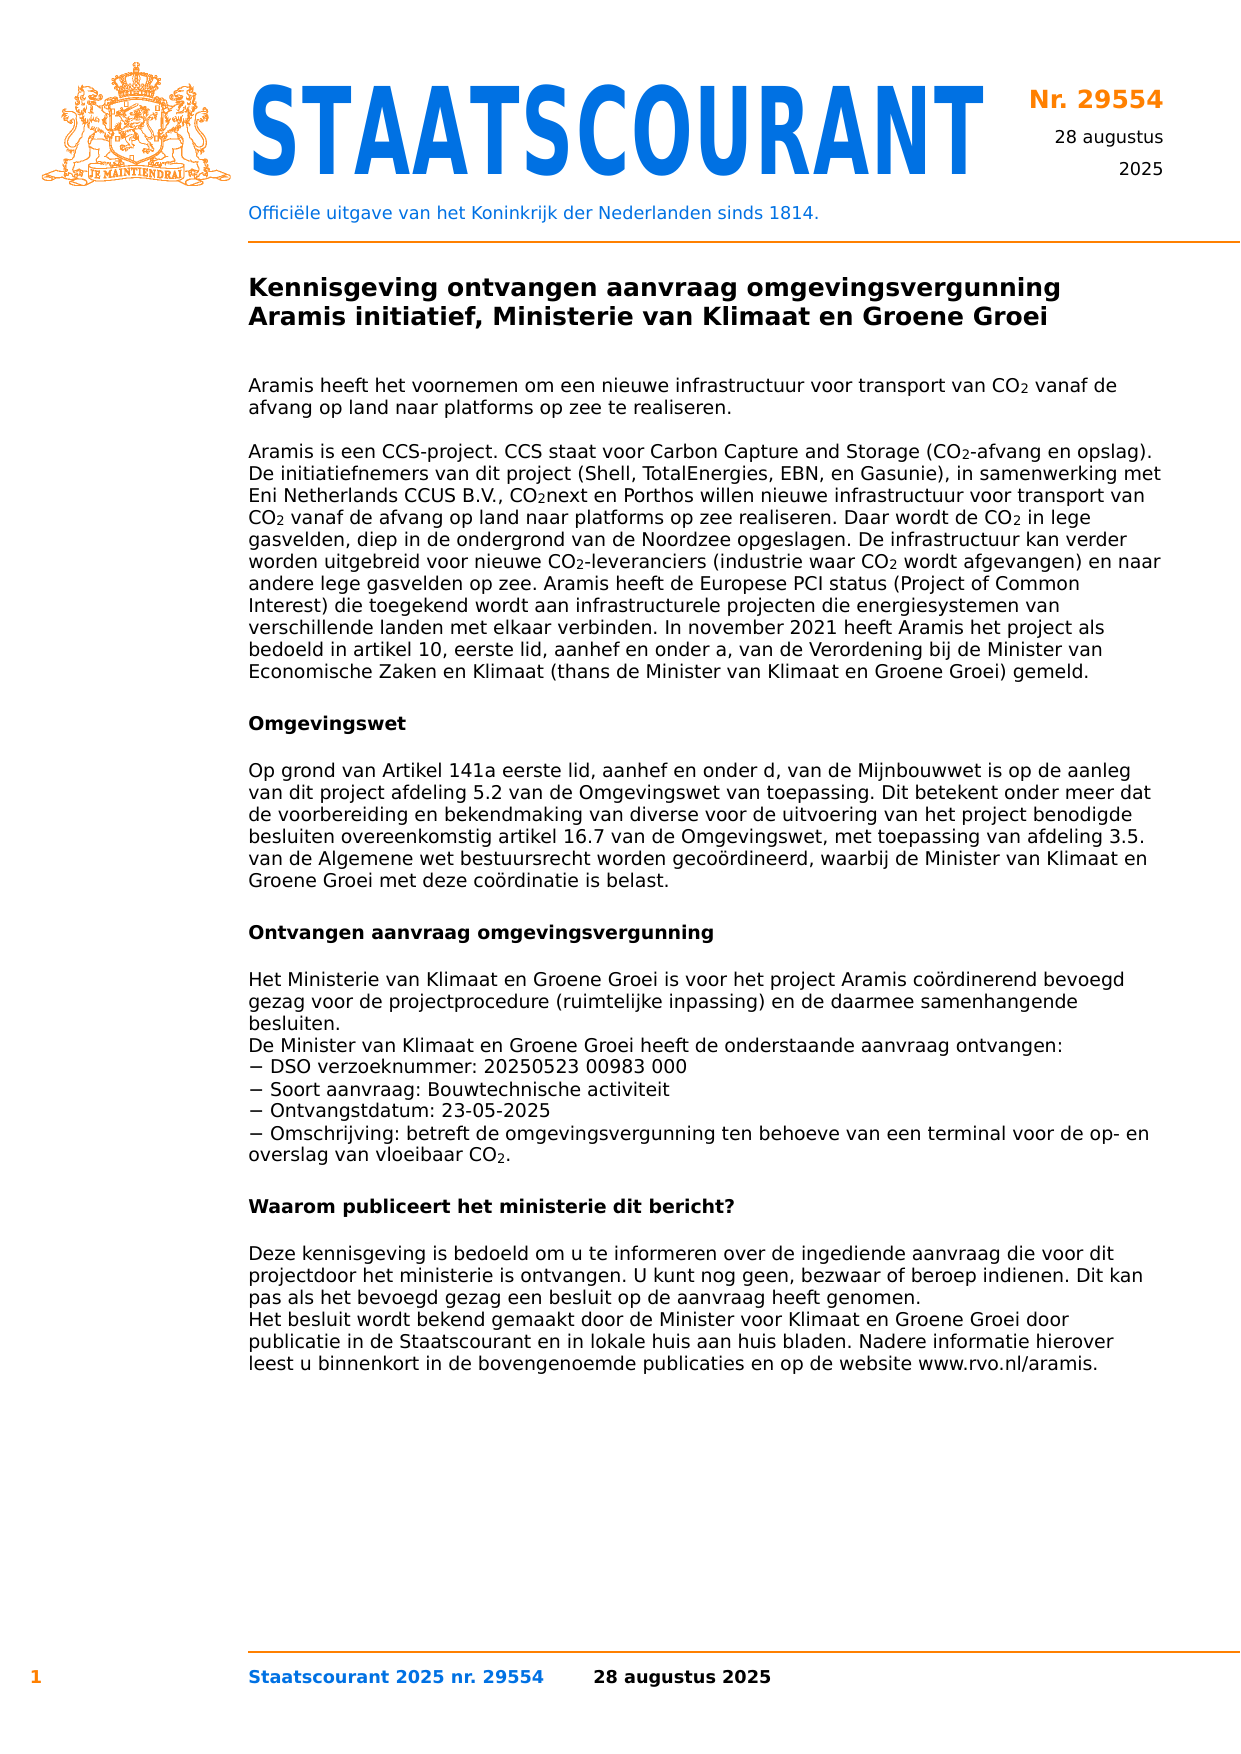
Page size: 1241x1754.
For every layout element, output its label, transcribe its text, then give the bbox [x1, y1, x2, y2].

text Aramis is een CCS-project. CCS staat voor Carbon Capture and Storage (CO2-afvang en opslag). De initiatiefnemers van dit project (Shell, TotalEnergies, EBN, en Gasunie), in samenwerking met Eni Netherlands CCUS B.V., CO2next en Porthos willen nieuwe infrastructuur voor transport van CO2 vanaf de afvang op land naar platforms op zee realiseren. Daar wordt de CO2 in lege gasvelden, diep in de ondergrond van de Noordzee opgeslagen. De infrastructuur kan verder worden uitgebreid voor nieuwe CO2-leveranciers (industrie waar CO2 wordt afgevangen) en naar andere lege gasvelden op zee. Aramis heeft de Europese PCI status (Project of Common Interest) die toegekend wordt aan infrastructurele projecten die energiesystemen van verschillende landen met elkaar verbinden. In november 2021 heeft Aramis het project als bedoeld in artikel 10, eerste lid, aanhef en onder a, van de Verordening bij de Minister van Economische Zaken en Klimaat (thans de Minister van Klimaat en Groene Groei) gemeld. [248, 441, 1163, 683]
table_cell 28 augustus [998, 121, 1240, 153]
text − Omschrijving: betreft de omgevingsvergunning ten behoeve van een terminal voor de op- en overslag van vloeibaar CO2. [248, 1122, 1163, 1166]
table_header Nr. 29554 [998, 62, 1240, 121]
text − Ontvangstdatum: 23-05-2025 [248, 1100, 1163, 1122]
picture [41, 62, 231, 186]
table_header STAATSCOURANT [248, 62, 998, 203]
table_cell Officiële uitgave van het Koninkrijk der Nederlanden sinds 1814. [248, 203, 1240, 241]
text Deze kennisgeving is bedoeld om u te informeren over de ingediende aanvraag die voor dit projectdoor het ministerie is ontvangen. U kunt nog geen, bezwaar of beroep indienen. Dit kan pas als het bevoegd gezag een besluit op de aanvraag heeft genomen. [248, 1243, 1163, 1309]
subtitle Omgevingswet [248, 713, 1163, 735]
text Op grond van Artikel 141a eerste lid, aanhef en onder d, van de Mijnbouwwet is op de aanleg van dit project afdeling 5.2 van de Omgevingswet van toepassing. Dit betekent onder meer dat de voorbereiding en bekendmaking van diverse voor de uitvoering van het project benodigde besluiten overeenkomstig artikel 16.7 van de Omgevingswet, met toepassing van afdeling 3.5. van de Algemene wet bestuursrecht worden gecoördineerd, waarbij de Minister van Klimaat en Groene Groei met deze coördinatie is belast. [248, 760, 1163, 892]
text Het Ministerie van Klimaat en Groene Groei is voor het project Aramis coördinerend bevoegd gezag voor de projectprocedure (ruimtelijke inpassing) en de daarmee samenhangende besluiten. [248, 968, 1163, 1034]
text Aramis heeft het voornemen om een nieuwe infrastructuur voor transport van CO2 vanaf de afvang op land naar platforms op zee te realiseren. [248, 375, 1163, 419]
subtitle Kennisgeving ontvangen aanvraag omgevingsvergunning Aramis initiatief, Ministerie van Klimaat en Groene Groei [248, 273, 1163, 331]
text De Minister van Klimaat en Groene Groei heeft de onderstaande aanvraag ontvangen: [248, 1034, 1163, 1056]
text − DSO verzoeknummer: 20250523 00983 000 [248, 1056, 1163, 1078]
text − Soort aanvraag: Bouwtechnische activiteit [248, 1078, 1163, 1100]
subtitle Waarom publiceert het ministerie dit bericht? [248, 1196, 1163, 1218]
text Het besluit wordt bekend gemaakt door de Minister voor Klimaat en Groene Groei door publicatie in de Staatscourant en in lokale huis aan huis bladen. Nadere informatie hierover leest u binnenkort in de bovengenoemde publicaties en op de website www.rvo.nl/aramis. [248, 1309, 1163, 1375]
table_cell 2025 [998, 153, 1240, 203]
table_header [25, 62, 248, 241]
subtitle Ontvangen aanvraag omgevingsvergunning [248, 922, 1163, 943]
